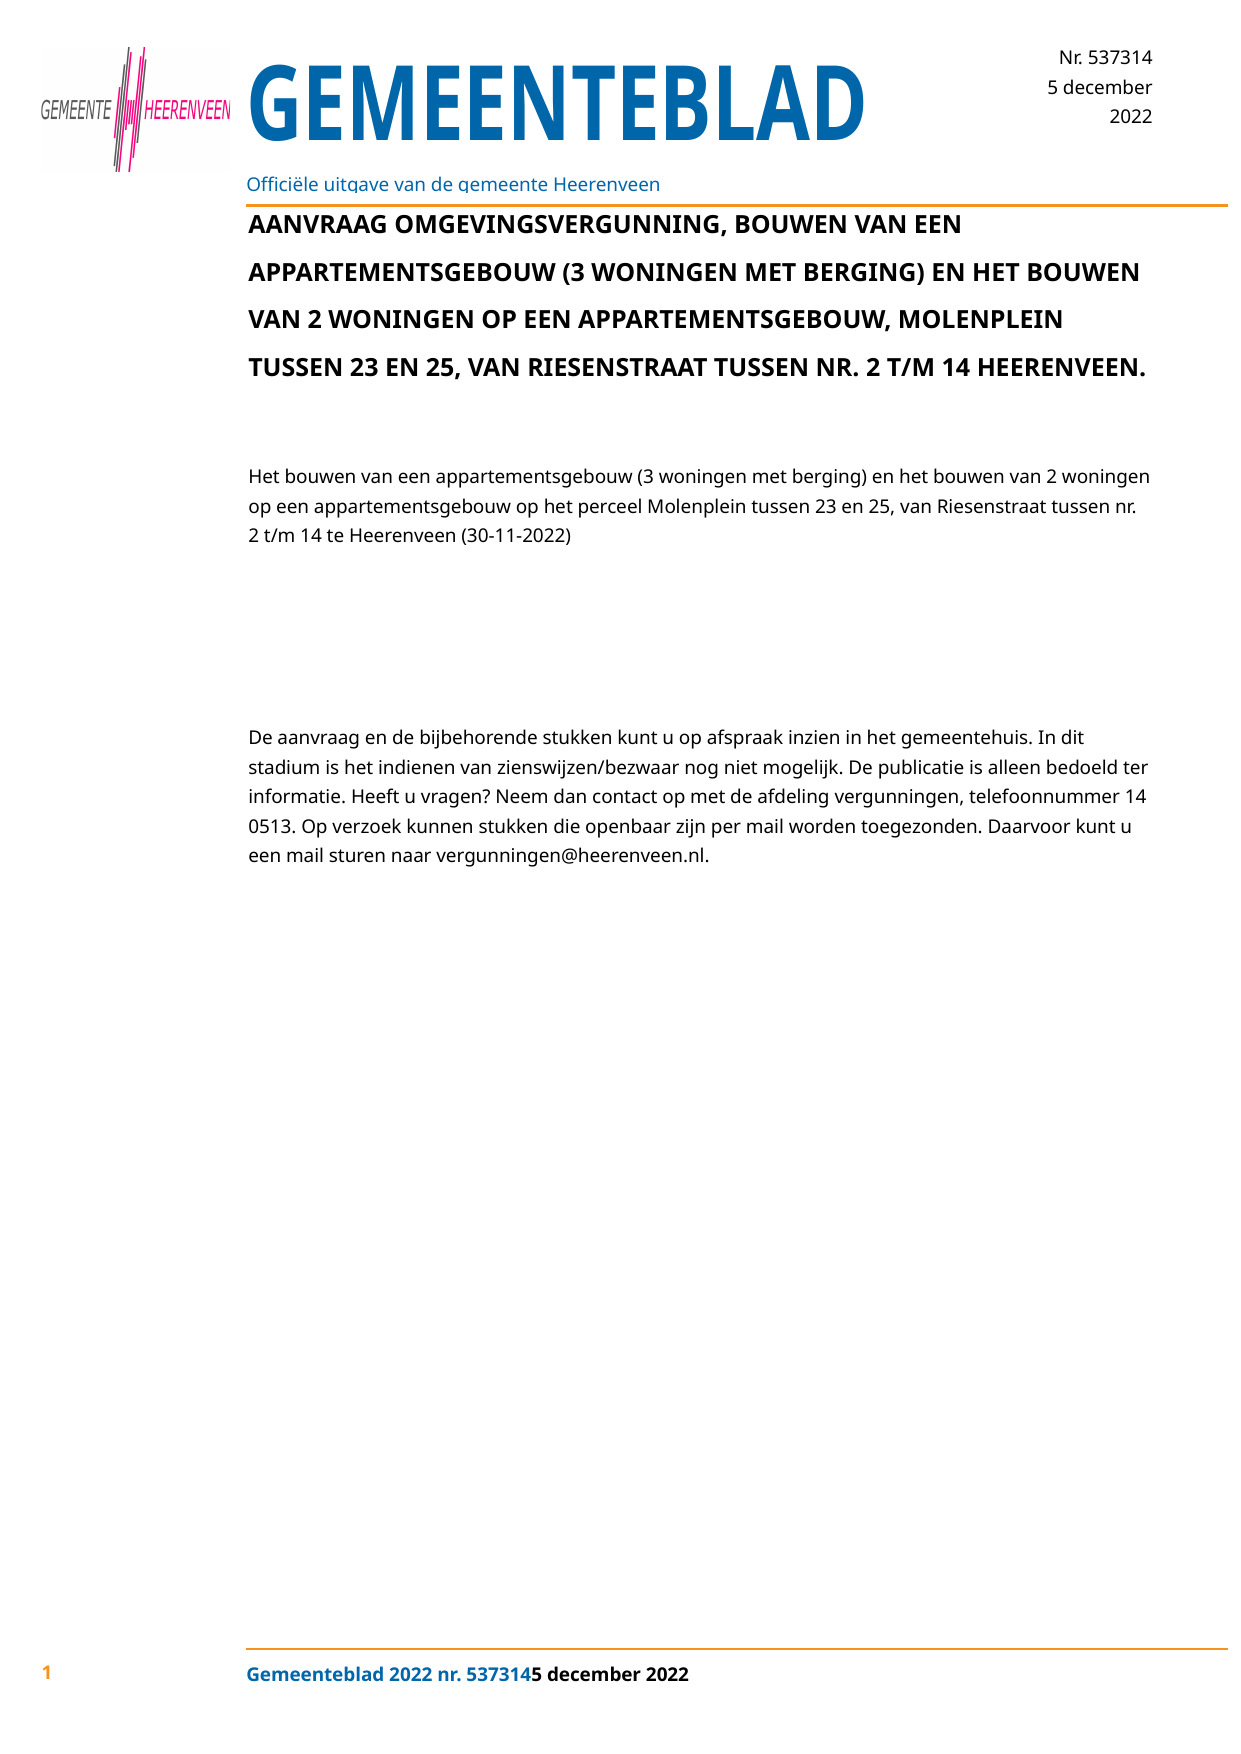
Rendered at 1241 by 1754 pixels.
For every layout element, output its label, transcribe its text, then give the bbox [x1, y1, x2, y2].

text Het bouwen van een appartementsgebouw (3 woningen met berging) en het bouwen van 2 woningen op een appartementsgebouw op het perceel Molenplein tussen 23 en 25, van Riesenstraat tussen nr. 2 t/m 14 te Heerenveen (30-11-2022) [248, 463, 1152, 548]
text AANVRAAG OMGEVINGSVERGUNNING, BOUWEN VAN EEN APPARTEMENTSGEBOUW (3 WONINGEN MET BERGING) EN HET BOUWEN VAN 2 WONINGEN OP EEN APPARTEMENTSGEBOUW, MOLENPLEIN TUSSEN 23 EN 25, VAN RIESENSTRAAT TUSSEN NR. 2 T/M 14 HEERENVEEN. [248, 207, 1152, 384]
text De aanvraag en de bijbehorende stukken kunt u op afspraak inzien in het gemeentehuis. In dit stadium is het indienen van zienswijzen/bezwaar nog niet mogelijk. De publicatie is alleen bedoeld ter informatie. Heeft u vragen? Neem dan contact op met de afdeling vergunningen, telefoonnummer 14 0513. Op verzoek kunnen stukken die openbaar zijn per mail worden toegezonden. Daarvoor kunt u een mail sturen naar vergunningen@heerenveen.nl. [248, 724, 1152, 868]
picture [41, 47, 231, 172]
